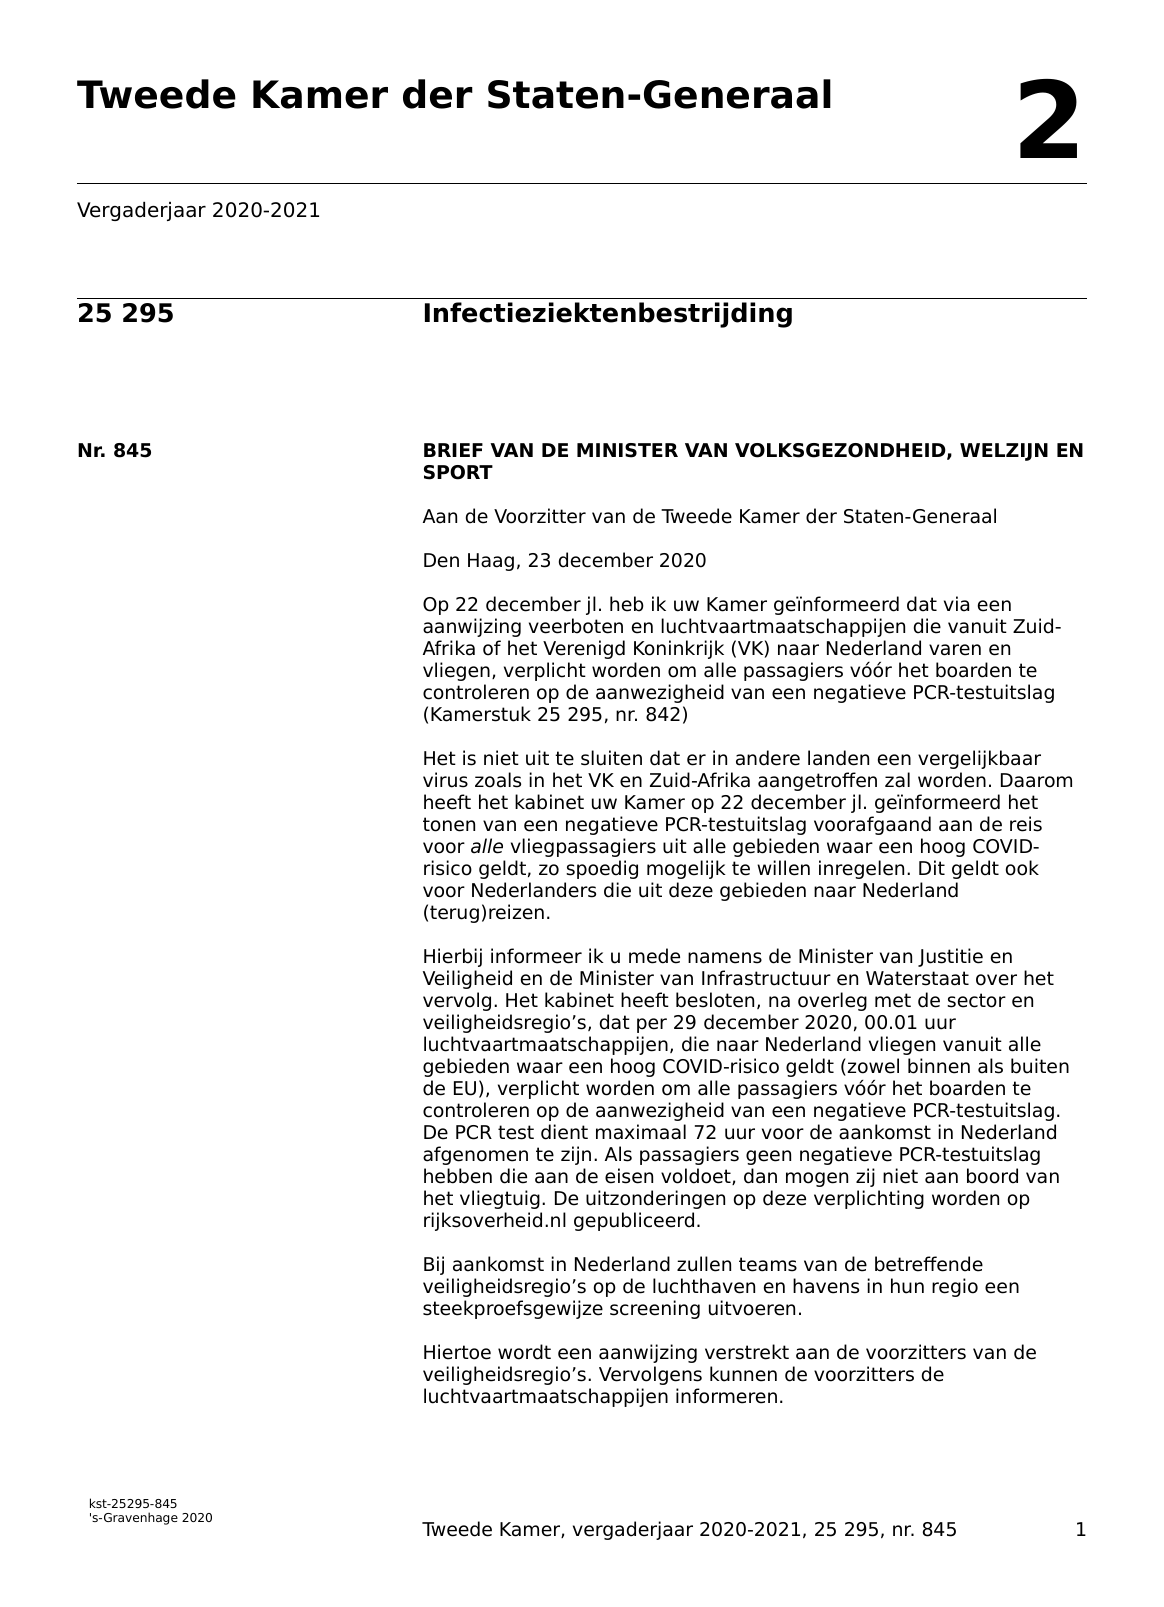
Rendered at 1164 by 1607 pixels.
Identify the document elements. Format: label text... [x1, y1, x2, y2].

text 's-Gravenhage 2020 [88, 1511, 323, 1525]
text Het is niet uit te sluiten dat er in andere landen een vergelijkbaar virus zoals in het VK en Zuid-Afrika aangetroffen zal worden. Daarom heeft het kabinet uw Kamer op 22 december jl. geïnformeerd het tonen van een negatieve PCR-testuitslag voorafgaand aan de reis voor alle vliegpassagiers uit alle gebieden waar een hoog COVID-risico geldt, zo spoedig mogelijk te willen inregelen. Dit geldt ook voor Nederlanders die uit deze gebieden naar Nederland (terug)reizen. [422, 748, 1087, 924]
text Op 22 december jl. heb ik uw Kamer geïnformeerd dat via een aanwijzing veerboten en luchtvaartmaatschappijen die vanuit Zuid-Afrika of het Verenigd Koninkrijk (VK) naar Nederland varen en vliegen, verplicht worden om alle passagiers vóór het boarden te controleren op de aanwezigheid van een negatieve PCR-testuitslag (Kamerstuk 25 295, nr. 842) [422, 594, 1087, 726]
text Aan de Voorzitter van de Tweede Kamer der Staten-Generaal [422, 506, 1087, 528]
text Hierbij informeer ik u mede namens de Minister van Justitie en Veiligheid en de Minister van Infrastructuur en Waterstaat over het vervolg. Het kabinet heeft besloten, na overleg met de sector en veiligheidsregio’s, dat per 29 december 2020, 00.01 uur luchtvaartmaatschappijen, die naar Nederland vliegen vanuit alle gebieden waar een hoog COVID-risico geldt (zowel binnen als buiten de EU), verplicht worden om alle passagiers vóór het boarden te controleren op de aanwezigheid van een negatieve PCR-testuitslag. De PCR test dient maximaal 72 uur voor de aankomst in Nederland afgenomen te zijn. Als passagiers geen negatieve PCR-testuitslag hebben die aan de eisen voldoet, dan mogen zij niet aan boord van het vliegtuig. De uitzonderingen op deze verplichting worden op rijksoverheid.nl gepubliceerd. [422, 946, 1087, 1232]
text kst-25295-845 [88, 1497, 323, 1511]
table_header 2 [886, 59, 1087, 183]
table_cell Vergaderjaar 2020-2021 [77, 184, 1087, 298]
subtitle 25 295 Infectieziektenbestrijding [77, 299, 1087, 329]
text Hiertoe wordt een aanwijzing verstrekt aan de voorzitters van de veiligheidsregio’s. Vervolgens kunnen de voorzitters de luchtvaartmaatschappijen informeren. [422, 1342, 1087, 1408]
table_header Tweede Kamer der Staten-Generaal [77, 59, 886, 183]
text Den Haag, 23 december 2020 [422, 550, 1087, 572]
text Bij aankomst in Nederland zullen teams van de betreffende veiligheidsregio’s op de luchthaven en havens in hun regio een steekproefsgewijze screening uitvoeren. [422, 1254, 1087, 1320]
subtitle Nr. 845 BRIEF VAN DE MINISTER VAN VOLKSGEZONDHEID, WELZIJN EN SPORT [77, 440, 1087, 484]
